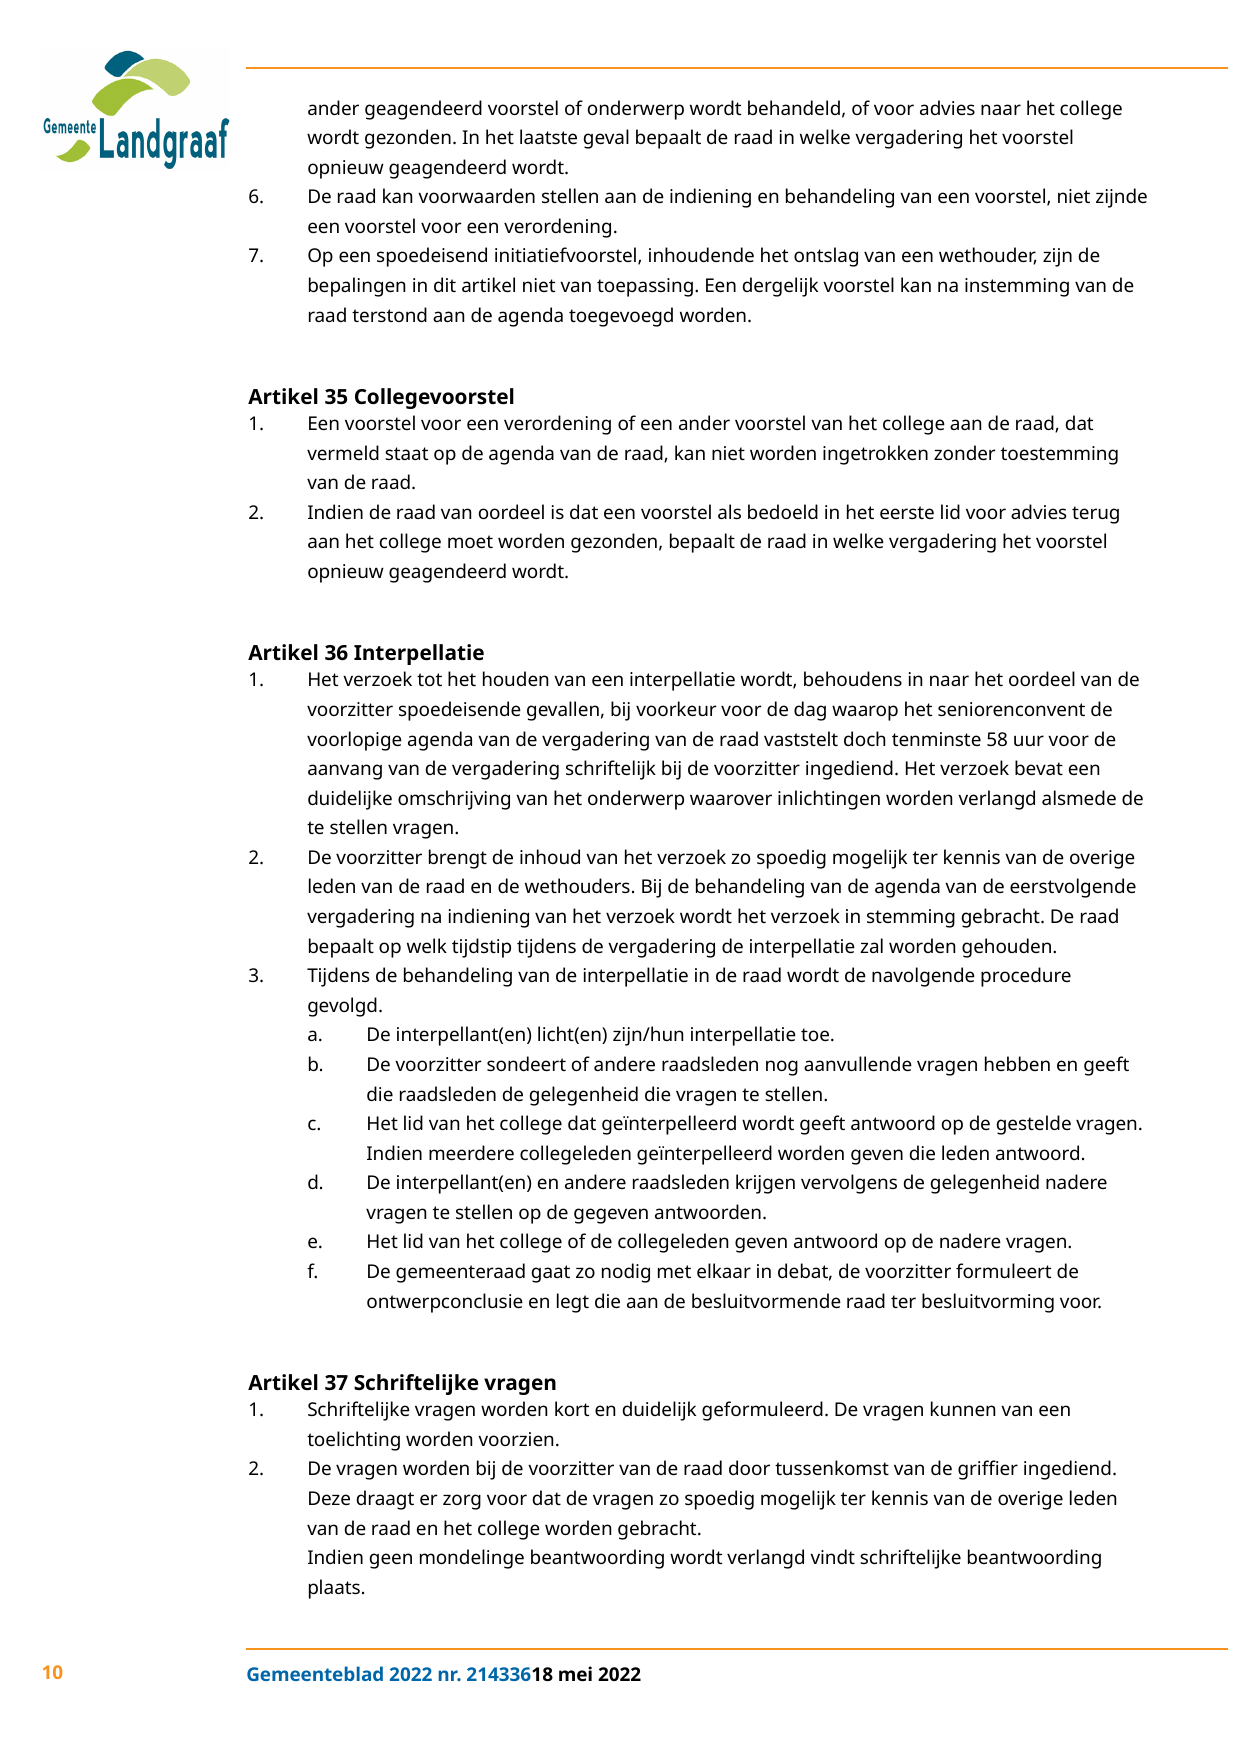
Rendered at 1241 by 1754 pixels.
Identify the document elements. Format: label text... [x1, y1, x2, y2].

text Artikel 37 Schriftelijke vragen [248, 1368, 1152, 1396]
picture [41, 47, 231, 172]
text Artikel 35 Collegevoorstel [248, 382, 1152, 410]
list ander geagendeerd voorstel of onderwerp wordt behandeld, of voor advies naar het college wordt gezonden. In het laatste geval bepaalt de raad in welke vergadering het voorstel opnieuw geagendeerd wordt. [248, 95, 1152, 180]
list Een voorstel voor een verordening of een ander voorstel van het college aan de raad, dat vermeld staat op de agenda van de raad, kan niet worden ingetrokken zonder toestemming van de raad. [248, 410, 1152, 495]
list Het lid van het college dat geïnterpelleerd wordt geeft antwoord op de gestelde vragen. Indien meerdere collegeleden geïnterpelleerd worden geven die leden antwoord. [307, 1110, 1152, 1166]
list De vragen worden bij de voorzitter van de raad door tussenkomst van de griffier ingediend. Deze draagt er zorg voor dat de vragen zo spoedig mogelijk ter kennis van de overige leden van de raad en het college worden gebracht. [248, 1456, 1152, 1540]
list De interpellant(en) en andere raadsleden krijgen vervolgens de gelegenheid nadere vragen te stellen op de gegeven antwoorden. [307, 1169, 1152, 1225]
list Op een spoedeisend initiatiefvoorstel, inhoudende het ontslag van een wethouder, zijn de bepalingen in dit artikel niet van toepassing. Een dergelijk voorstel kan na instemming van de raad terstond aan de agenda toegevoegd worden. [248, 243, 1152, 328]
text Artikel 36 Interpellatie [248, 638, 1152, 667]
list Indien geen mondelinge beantwoording wordt verlangd vindt schriftelijke beantwoording plaats. [248, 1544, 1152, 1599]
list De voorzitter brengt de inhoud van het verzoek zo spoedig mogelijk ter kennis van de overige leden van de raad en de wethouders. Bij de behandeling van de agenda van de eerstvolgende vergadering na indiening van het verzoek wordt het verzoek in stemming gebracht. De raad bepaalt op welk tijdstip tijdens de vergadering de interpellatie zal worden gehouden. [248, 844, 1152, 959]
list Indien de raad van oordeel is dat een voorstel als bedoeld in het eerste lid voor advies terug aan het college moet worden gezonden, bepaalt de raad in welke vergadering het voorstel opnieuw geagendeerd wordt. [248, 499, 1152, 584]
list Het verzoek tot het houden van een interpellatie wordt, behoudens in naar het oordeel van de voorzitter spoedeisende gevallen, bij voorkeur voor de dag waarop het seniorenconvent de voorlopige agenda van de vergadering van de raad vaststelt doch tenminste 58 uur voor de aanvang van de vergadering schriftelijk bij de voorzitter ingediend. Het verzoek bevat een duidelijke omschrijving van het onderwerp waarover inlichtingen worden verlangd alsmede de te stellen vragen. [248, 667, 1152, 840]
list Schriftelijke vragen worden kort en duidelijk geformuleerd. De vragen kunnen van een toelichting worden voorzien. [248, 1396, 1152, 1452]
list De raad kan voorwaarden stellen aan de indiening en behandeling van een voorstel, niet zijnde een voorstel voor een verordening. [248, 183, 1152, 239]
list De voorzitter sondeert of andere raadsleden nog aanvullende vragen hebben en geeft die raadsleden de gelegenheid die vragen te stellen. [307, 1051, 1152, 1107]
list De gemeenteraad gaat zo nodig met elkaar in debat, de voorzitter formuleert de ontwerpconclusie en legt die aan de besluitvormende raad ter besluitvorming voor. [307, 1258, 1152, 1314]
list Tijdens de behandeling van de interpellatie in de raad wordt de navolgende procedure gevolgd. [248, 962, 1152, 1018]
list Het lid van het college of de collegeleden geven antwoord op de nadere vragen. [307, 1229, 1152, 1254]
list De interpellant(en) licht(en) zijn/hun interpellatie toe. [307, 1022, 1152, 1047]
